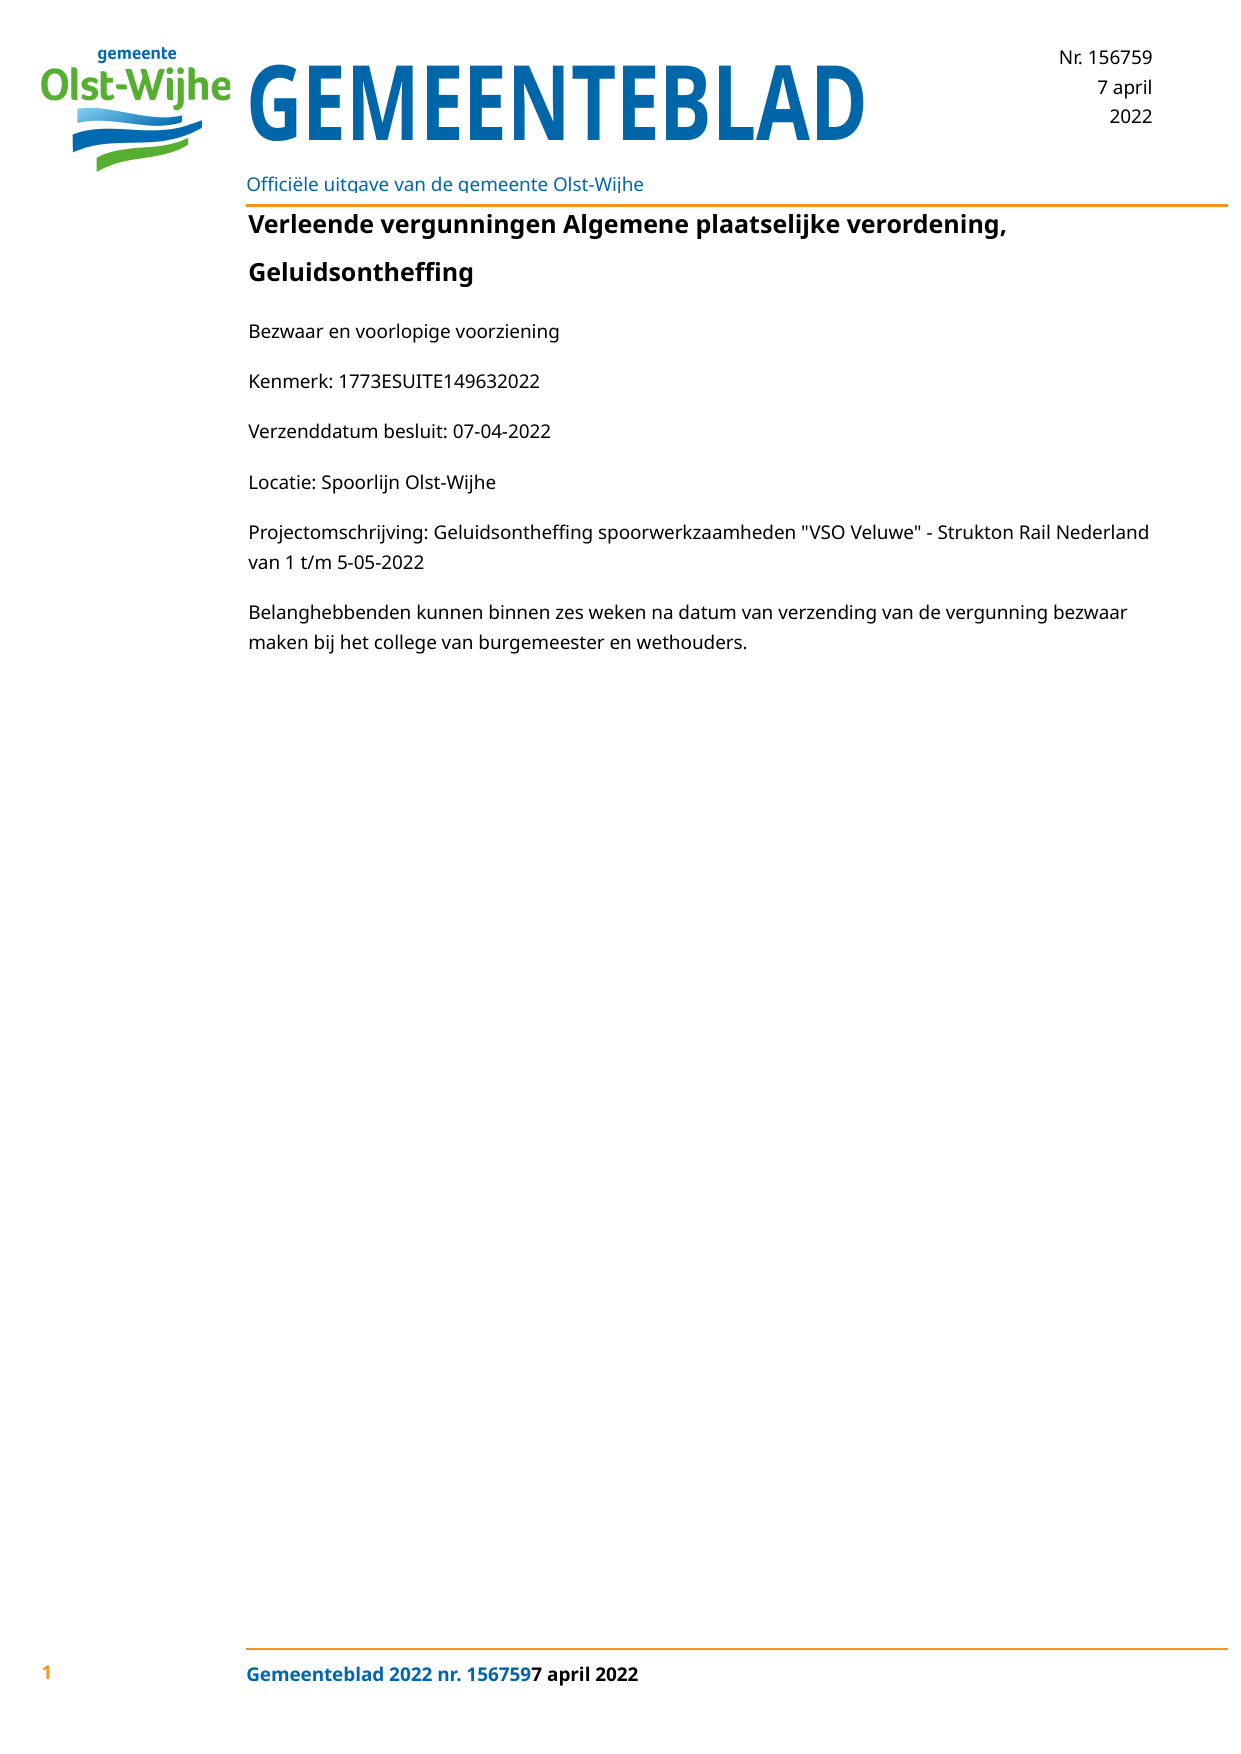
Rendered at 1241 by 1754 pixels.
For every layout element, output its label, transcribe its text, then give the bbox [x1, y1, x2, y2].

text Projectomschrijving: Geluidsontheffing spoorwerkzaamheden "VSO Veluwe" - Strukton Rail Nederland van 1 t/m 5-05-2022 [248, 519, 1152, 575]
text Verleende vergunningen Algemene plaatselijke verordening, Geluidsontheffing [248, 207, 1152, 288]
picture [41, 47, 231, 172]
text Locatie: Spoorlijn Olst-Wijhe [248, 469, 1152, 495]
text Verzenddatum besluit: 07-04-2022 [248, 419, 1152, 444]
text Bezwaar en voorlopige voorziening [248, 318, 1152, 344]
text Belanghebbenden kunnen binnen zes weken na datum van verzending van de vergunning bezwaar maken bij het college van burgemeester en wethouders. [248, 599, 1152, 655]
text Kenmerk: 1773ESUITE149632022 [248, 368, 1152, 394]
